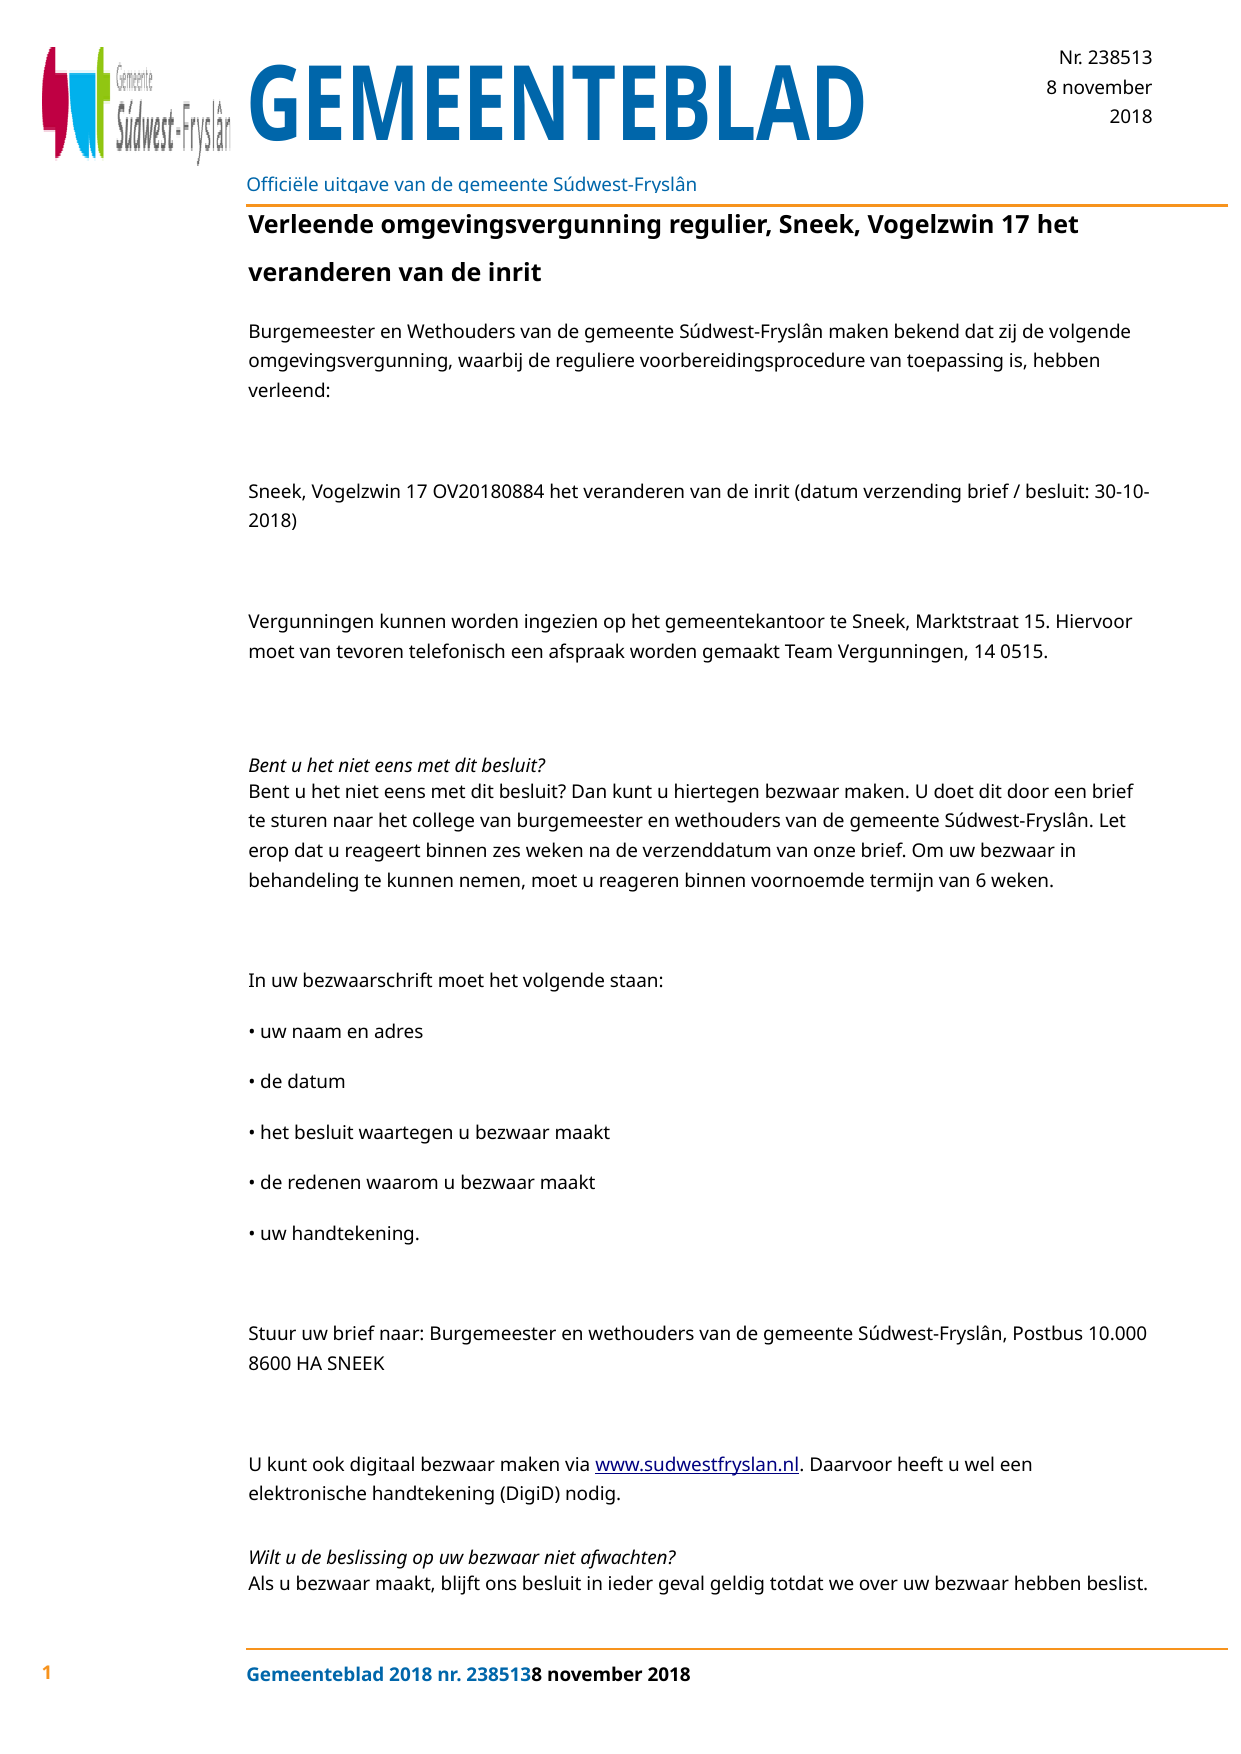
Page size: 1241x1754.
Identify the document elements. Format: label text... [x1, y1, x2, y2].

picture [41, 47, 231, 172]
text Bent u het niet eens met dit besluit? [248, 752, 1152, 778]
text Burgemeester en Wethouders van de gemeente Súdwest-Fryslân maken bekend dat zij de volgende omgevingsvergunning, waarbij de reguliere voorbereidingsprocedure van toepassing is, hebben verleend: [248, 318, 1152, 403]
text Sneek, Vogelzwin 17 OV20180884 het veranderen van de inrit (datum verzending brief / besluit: 30-10-2018) [248, 478, 1152, 533]
text • uw naam en adres [248, 1018, 1152, 1044]
text • het besluit waartegen u bezwaar maakt [248, 1119, 1152, 1144]
text Wilt u de beslissing op uw bezwaar niet afwachten? [248, 1544, 1152, 1570]
text Als u bezwaar maakt, blijft ons besluit in ieder geval geldig totdat we over uw bezwaar hebben beslist. [248, 1570, 1152, 1596]
text Bent u het niet eens met dit besluit? Dan kunt u hiertegen bezwaar maken. U doet dit door een brief te sturen naar het college van burgemeester en wethouders van de gemeente Súdwest-Fryslân. Let erop dat u reageert binnen zes weken na de verzenddatum van onze brief. Om uw bezwaar in behandeling te kunnen nemen, moet u reageren binnen voornoemde termijn van 6 weken. [248, 778, 1152, 892]
text In uw bezwaarschrift moet het volgende staan: [248, 968, 1152, 993]
text U kunt ook digitaal bezwaar maken via www.sudwestfryslan.nl. Daarvoor heeft u wel een elektronische handtekening (DigiD) nodig. [248, 1451, 1152, 1506]
text • uw handtekening. [248, 1220, 1152, 1245]
text Verleende omgevingsvergunning regulier, Sneek, Vogelzwin 17 het veranderen van de inrit [248, 207, 1152, 288]
text • de redenen waarom u bezwaar maakt [248, 1169, 1152, 1195]
text • de datum [248, 1068, 1152, 1094]
text Stuur uw brief naar: Burgemeester en wethouders van de gemeente Súdwest-Fryslân, Postbus 10.000 8600 HA SNEEK [248, 1321, 1152, 1376]
text Vergunningen kunnen worden ingezien op het gemeentekantoor te Sneek, Marktstraat 15. Hiervoor moet van tevoren telefonisch een afspraak worden gemaakt Team Vergunningen, 14 0515. [248, 608, 1152, 664]
